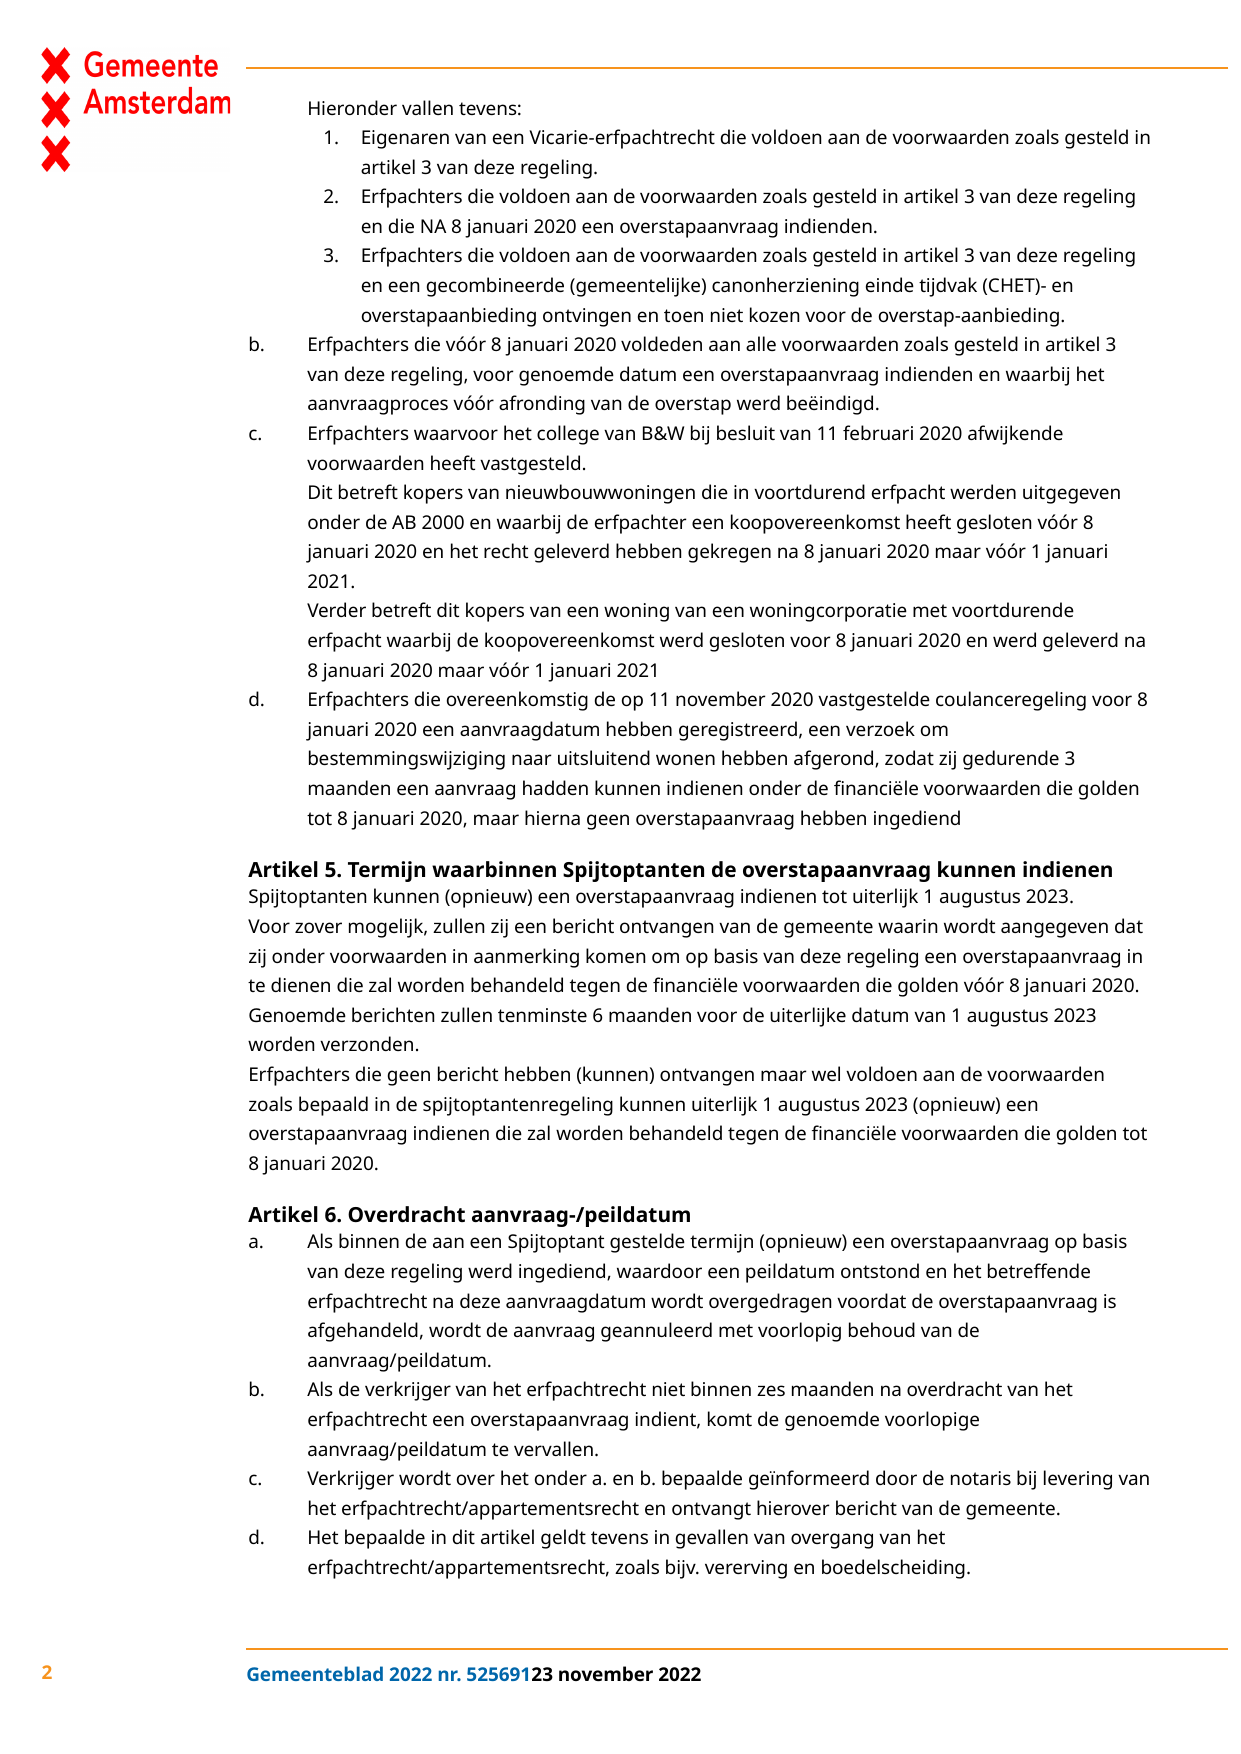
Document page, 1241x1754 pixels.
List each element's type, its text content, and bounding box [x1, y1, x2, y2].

list Verkrijger wordt over het onder a. en b. bepaalde geïnformeerd door de notaris bij levering van het erfpachtrecht/appartementsrecht en ontvangt hierover bericht van de gemeente. [248, 1465, 1152, 1521]
text Voor zover mogelijk, zullen zij een bericht ontvangen van de gemeente waarin wordt aangegeven dat zij onder voorwaarden in aanmerking komen om op basis van deze regeling een overstapaanvraag in te dienen die zal worden behandeld tegen de financiële voorwaarden die golden vóór 8 januari 2020. [248, 913, 1152, 998]
list Erfpachters die voldoen aan de voorwaarden zoals gesteld in artikel 3 van deze regeling en die NA 8 januari 2020 een overstapaanvraag indienden. [323, 183, 1152, 239]
list Erfpachters die vóór 8 januari 2020 voldeden aan alle voorwaarden zoals gesteld in artikel 3 van deze regeling, voor genoemde datum een overstapaanvraag indienden en waarbij het aanvraagproces vóór afronding van de overstap werd beëindigd. [248, 331, 1152, 416]
picture [41, 47, 231, 172]
text Erfpachters die geen bericht hebben (kunnen) ontvangen maar wel voldoen aan de voorwaarden zoals bepaald in de spijtoptantenregeling kunnen uiterlijk 1 augustus 2023 (opnieuw) een overstapaanvraag indienen die zal worden behandeld tegen de financiële voorwaarden die golden tot 8 januari 2020. [248, 1061, 1152, 1176]
list Als binnen de aan een Spijtoptant gestelde termijn (opnieuw) een overstapaanvraag op basis van deze regeling werd ingediend, waardoor een peildatum ontstond en het betreffende erfpachtrecht na deze aanvraagdatum wordt overgedragen voordat de overstapaanvraag is afgehandeld, wordt de aanvraag geannuleerd met voorlopig behoud van de aanvraag/peildatum. [248, 1229, 1152, 1373]
list Erfpachters waarvoor het college van B&W bij besluit van 11 februari 2020 afwijkende voorwaarden heeft vastgesteld. [248, 420, 1152, 476]
text Artikel 5. Termijn waarbinnen Spijtoptanten de overstapaanvraag kunnen indienen [248, 855, 1152, 884]
list Het bepaalde in dit artikel geldt tevens in gevallen van overgang van het erfpachtrecht/appartementsrecht, zoals bijv. vererving en boedelscheiding. [248, 1524, 1152, 1580]
list Eigenaren van een Vicarie-erfpachtrecht die voldoen aan de voorwaarden zoals gesteld in artikel 3 van deze regeling. [323, 124, 1152, 180]
text Artikel 6. Overdracht aanvraag-/peildatum [248, 1200, 1152, 1229]
list Verder betreft dit kopers van een woning van een woningcorporatie met voortdurende erfpacht waarbij de koopovereenkomst werd gesloten voor 8 januari 2020 en werd geleverd na 8 januari 2020 maar vóór 1 januari 2021 [248, 598, 1152, 683]
list Erfpachters die voldoen aan de voorwaarden zoals gesteld in artikel 3 van deze regeling en een gecombineerde (gemeentelijke) canonherziening einde tijdvak (CHET)- en overstapaanbieding ontvingen en toen niet kozen voor de overstap-aanbieding. [323, 243, 1152, 328]
list Hieronder vallen tevens: [248, 95, 1152, 121]
list Erfpachters die overeenkomstig de op 11 november 2020 vastgestelde coulanceregeling voor 8 januari 2020 een aanvraagdatum hebben geregistreerd, een verzoek om bestemmingswijziging naar uitsluitend wonen hebben afgerond, zodat zij gedurende 3 maanden een aanvraag hadden kunnen indienen onder de financiële voorwaarden die golden tot 8 januari 2020, maar hierna geen overstapaanvraag hebben ingediend [248, 686, 1152, 831]
text Genoemde berichten zullen tenminste 6 maanden voor de uiterlijke datum van 1 augustus 2023 worden verzonden. [248, 1002, 1152, 1057]
text Spijtoptanten kunnen (opnieuw) een overstapaanvraag indienen tot uiterlijk 1 augustus 2023. [248, 884, 1152, 909]
list Dit betreft kopers van nieuwbouwwoningen die in voortdurend erfpacht werden uitgegeven onder de AB 2000 en waarbij de erfpachter een koopovereenkomst heeft gesloten vóór 8 januari 2020 en het recht geleverd hebben gekregen na 8 januari 2020 maar vóór 1 januari 2021. [248, 479, 1152, 594]
list Als de verkrijger van het erfpachtrecht niet binnen zes maanden na overdracht van het erfpachtrecht een overstapaanvraag indient, komt de genoemde voorlopige aanvraag/peildatum te vervallen. [248, 1377, 1152, 1462]
